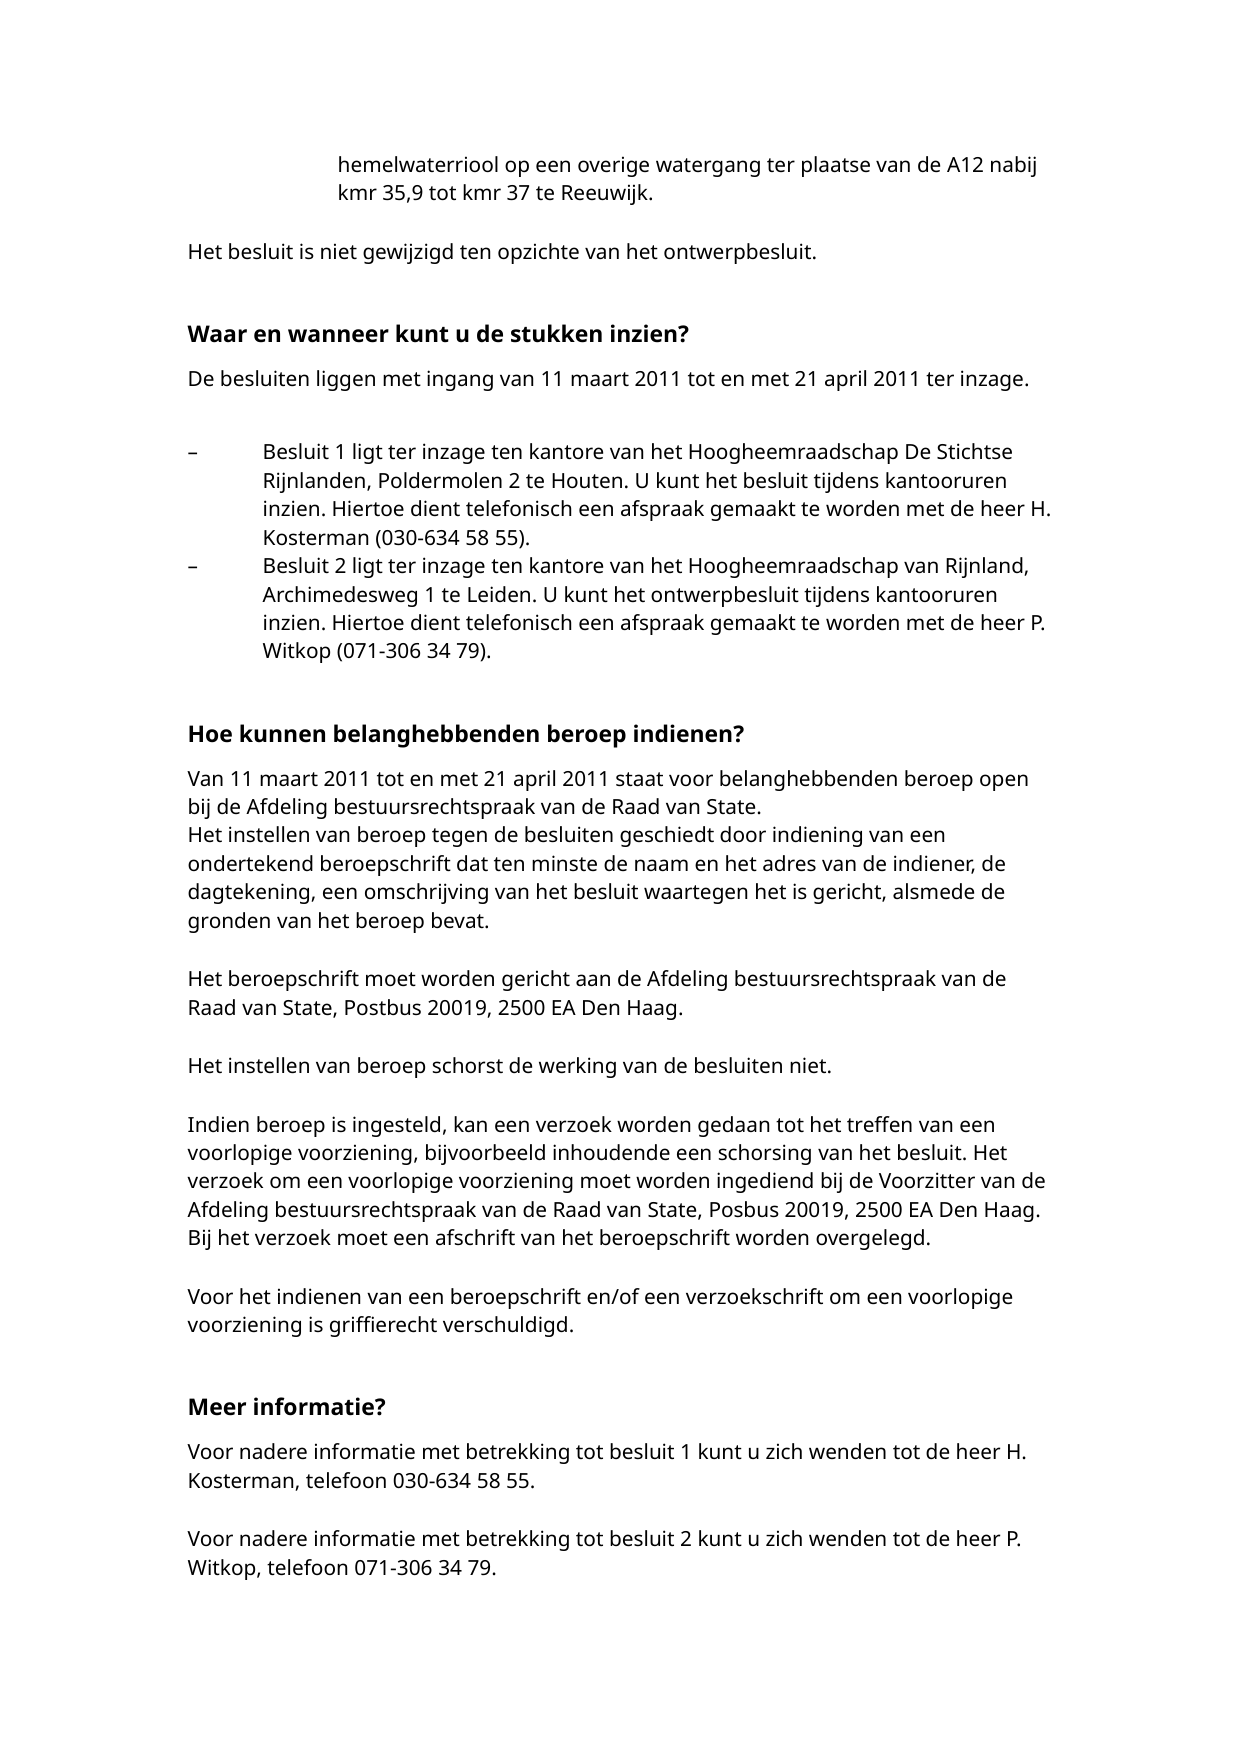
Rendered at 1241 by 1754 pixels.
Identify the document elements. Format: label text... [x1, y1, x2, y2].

text Voor nadere informatie met betrekking tot besluit 2 kunt u zich wenden tot de heer P. Witkop, telefoon 071-306 34 79. [187, 1524, 1053, 1581]
subtitle Waar en wanneer kunt u de stukken inzien? [187, 318, 1053, 349]
text Voor het indienen van een beroepschrift en/of een verzoekschrift om een voorlopige voorziening is griffierecht verschuldigd. [187, 1282, 1053, 1339]
text Het beroepschrift moet worden gericht aan de Afdeling bestuursrechtspraak van de Raad van State, Postbus 20019, 2500 EA Den Haag. [187, 964, 1053, 1021]
text Het instellen van beroep schorst de werking van de besluiten niet. [187, 1051, 1053, 1080]
text De besluiten liggen met ingang van 11 maart 2011 tot en met 21 april 2011 ter inzage. [187, 364, 1053, 392]
subtitle Hoe kunnen belanghebbenden beroep indienen? [187, 717, 1053, 749]
text Indien beroep is ingesteld, kan een verzoek worden gedaan tot het treffen van een voorlopige voorziening, bijvoorbeeld inhoudende een schorsing van het besluit. Het verzoek om een voorlopige voorziening moet worden ingediend bij de Voorzitter van de Afdeling bestuursrechtspraak van de Raad van State, Posbus 20019, 2500 EA Den Haag. Bij het verzoek moet een afschrift van het beroepschrift worden overgelegd. [187, 1110, 1053, 1252]
list hemelwaterriool op een overige watergang ter plaatse van de A12 nabij kmr 35,9 tot kmr 37 te Reeuwijk. [262, 150, 1053, 207]
text Van 11 maart 2011 tot en met 21 april 2011 staat voor belanghebbenden beroep open bij de Afdeling bestuursrechtspraak van de Raad van State. [187, 764, 1053, 821]
text Voor nadere informatie met betrekking tot besluit 1 kunt u zich wenden tot de heer H. Kosterman, telefoon 030-634 58 55. [187, 1437, 1053, 1494]
list Besluit 1 ligt ter inzage ten kantore van het Hoogheemraadschap De Stichtse Rijnlanden, Poldermolen 2 te Houten. U kunt het besluit tijdens kantooruren inzien. Hiertoe dient telefonisch een afspraak gemaakt te worden met de heer H. Kosterman (030-634 58 55). [187, 437, 1053, 551]
text Het besluit is niet gewijzigd ten opzichte van het ontwerpbesluit. [187, 237, 1053, 265]
list Besluit 2 ligt ter inzage ten kantore van het Hoogheemraadschap van Rijnland, Archimedesweg 1 te Leiden. U kunt het ontwerpbesluit tijdens kantooruren inzien. Hiertoe dient telefonisch een afspraak gemaakt te worden met de heer P. Witkop (071-306 34 79). [187, 551, 1053, 665]
text Het instellen van beroep tegen de besluiten geschiedt door indiening van een ondertekend beroepschrift dat ten minste de naam en het adres van de indiener, de dagtekening, een omschrijving van het besluit waartegen het is gericht, alsmede de gronden van het beroep bevat. [187, 821, 1053, 934]
subtitle Meer informatie? [187, 1391, 1053, 1422]
